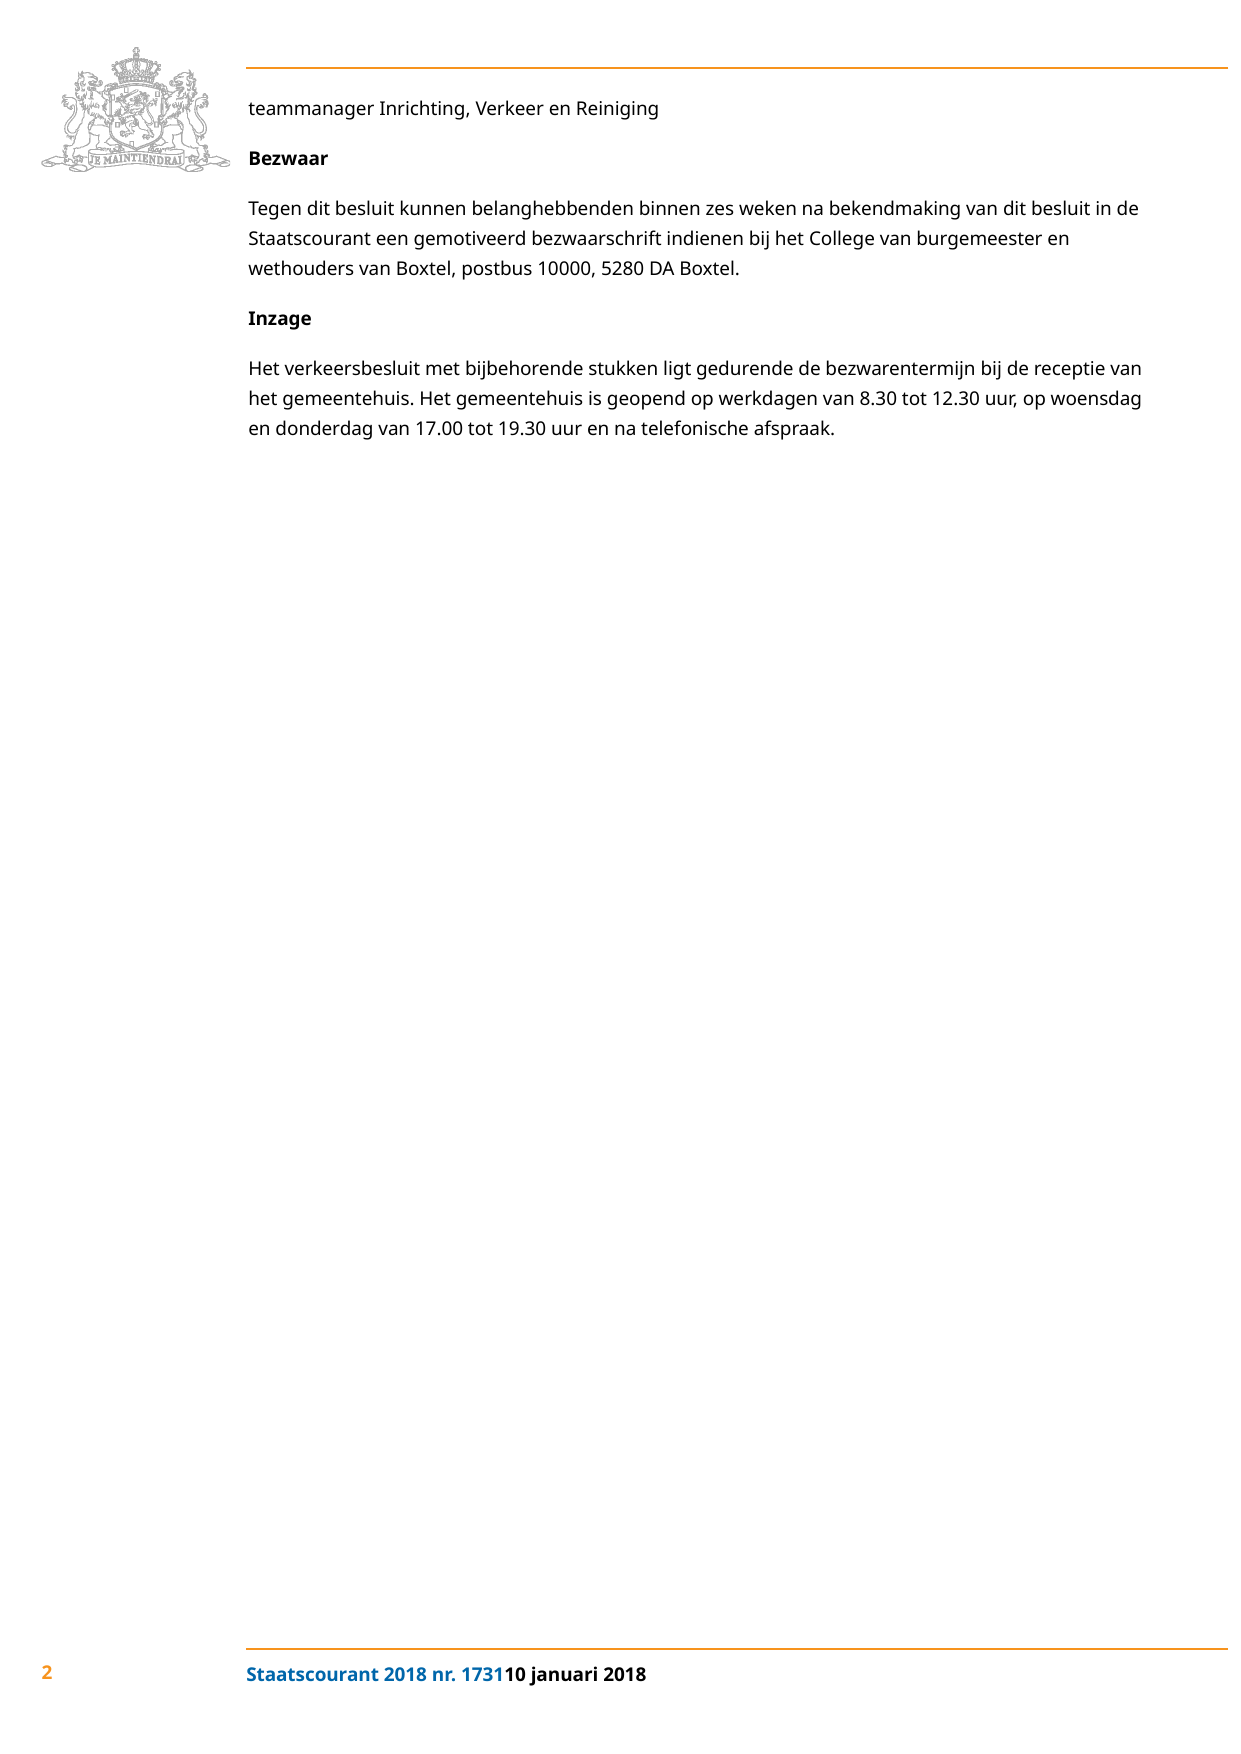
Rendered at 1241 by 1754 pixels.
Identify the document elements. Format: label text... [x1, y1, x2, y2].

picture [41, 47, 231, 172]
text Bezwaar [248, 145, 1152, 171]
text teammanager Inrichting, Verkeer en Reiniging [248, 95, 1152, 121]
text Tegen dit besluit kunnen belanghebbenden binnen zes weken na bekendmaking van dit besluit in de Staatscourant een gemotiveerd bezwaarschrift indienen bij het College van burgemeester en wethouders van Boxtel, postbus 10000, 5280 DA Boxtel. [248, 196, 1152, 281]
text Inzage [248, 305, 1152, 331]
text Het verkeersbesluit met bijbehorende stukken ligt gedurende de bezwarentermijn bij de receptie van het gemeentehuis. Het gemeentehuis is geopend op werkdagen van 8.30 tot 12.30 uur, op woensdag en donderdag van 17.00 tot 19.30 uur en na telefonische afspraak. [248, 356, 1152, 441]
